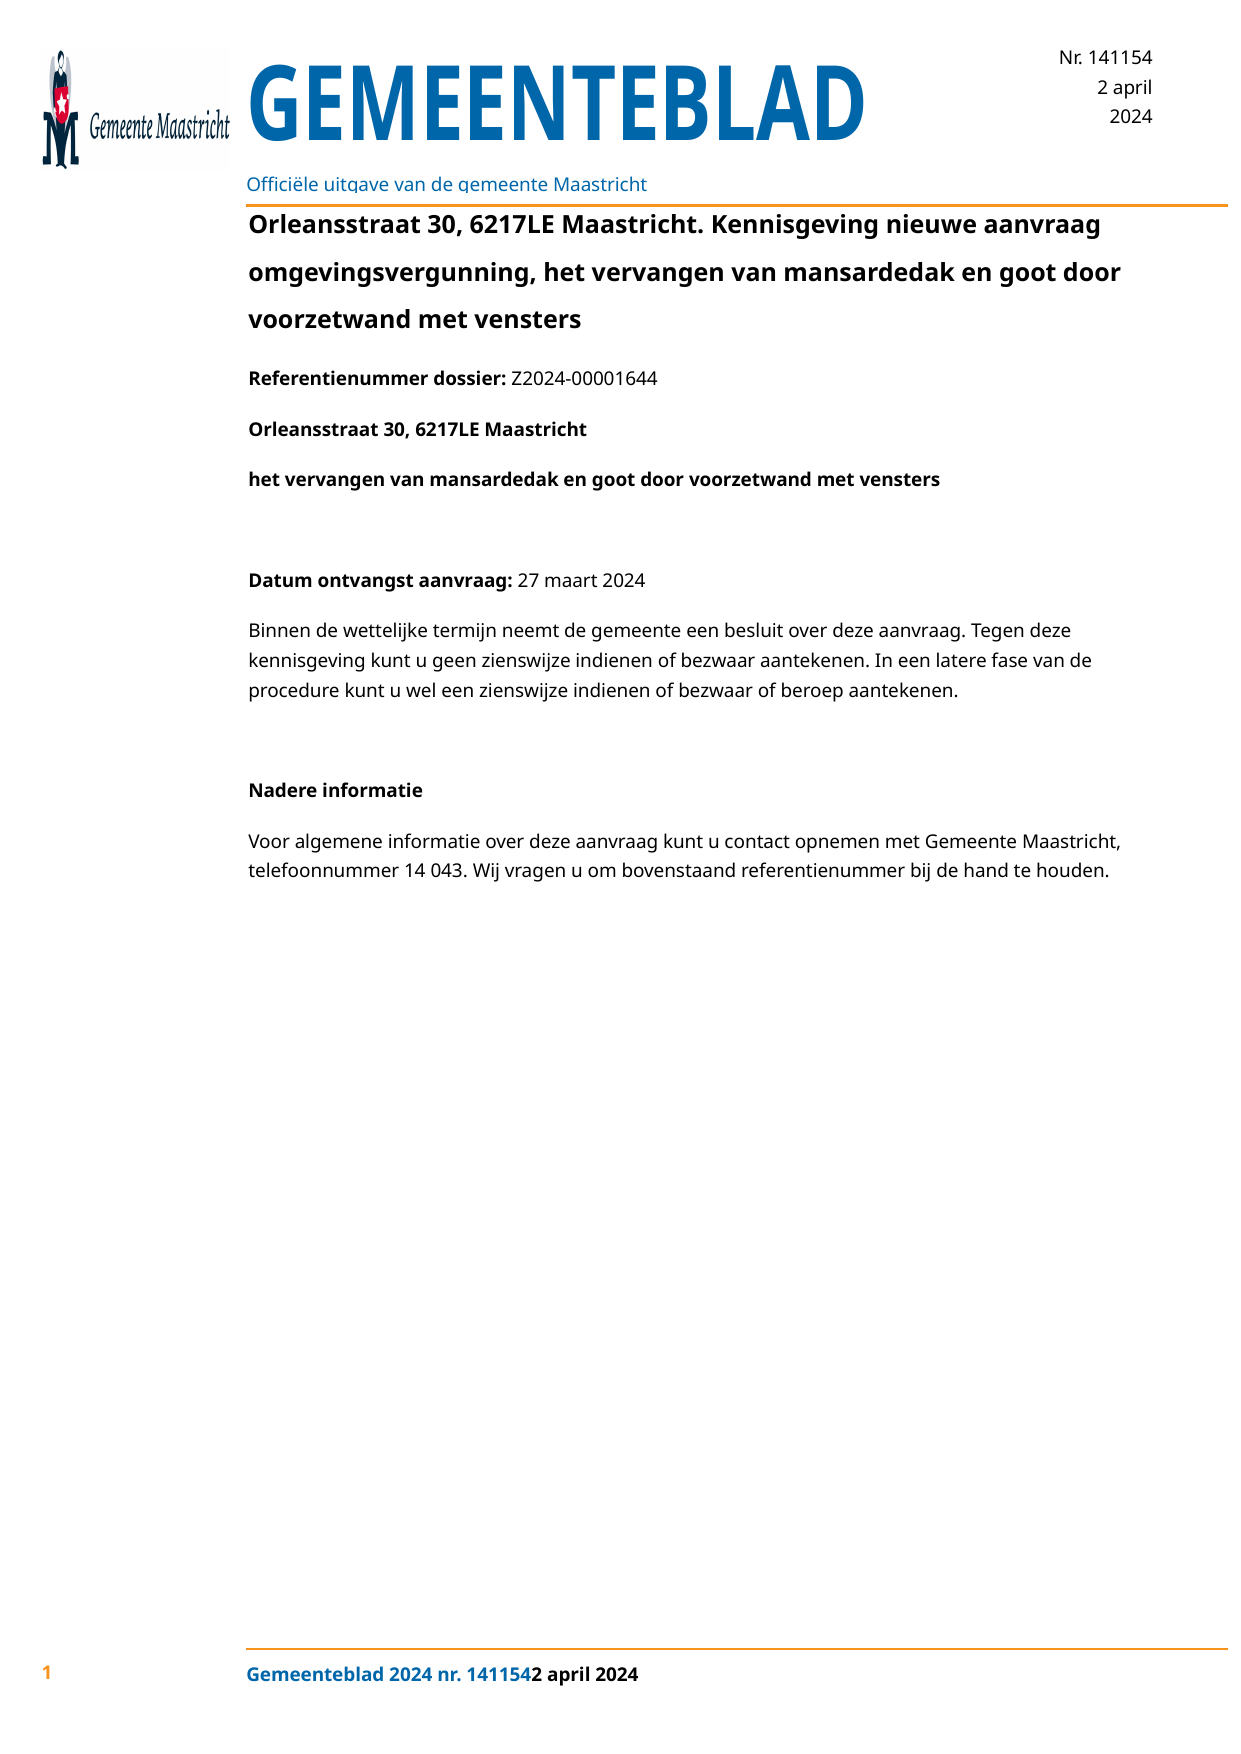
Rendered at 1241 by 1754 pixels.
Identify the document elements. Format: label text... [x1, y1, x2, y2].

text Orleansstraat 30, 6217LE Maastricht [248, 416, 1152, 442]
text Datum ontvangst aanvraag: 27 maart 2024 [248, 567, 1152, 593]
text Orleansstraat 30, 6217LE Maastricht. Kennisgeving nieuwe aanvraag omgevingsvergunning, het vervangen van mansardedak en goot door voorzetwand met vensters [248, 207, 1152, 336]
text Binnen de wettelijke termijn neemt de gemeente een besluit over deze aanvraag. Tegen deze kennisgeving kunt u geen zienswijze indienen of bezwaar aantekenen. In een latere fase van de procedure kunt u wel een zienswijze indienen of bezwaar of beroep aantekenen. [248, 618, 1152, 702]
text Nadere informatie [248, 778, 1152, 803]
text Voor algemene informatie over deze aanvraag kunt u contact opnemen met Gemeente Maastricht, telefoonnummer 14 043. Wij vragen u om bovenstaand referentienummer bij de hand te houden. [248, 828, 1152, 883]
picture [41, 47, 231, 172]
text het vervangen van mansardedak en goot door voorzetwand met vensters [248, 466, 1152, 492]
text Referentienummer dossier: Z2024-00001644 [248, 366, 1152, 391]
